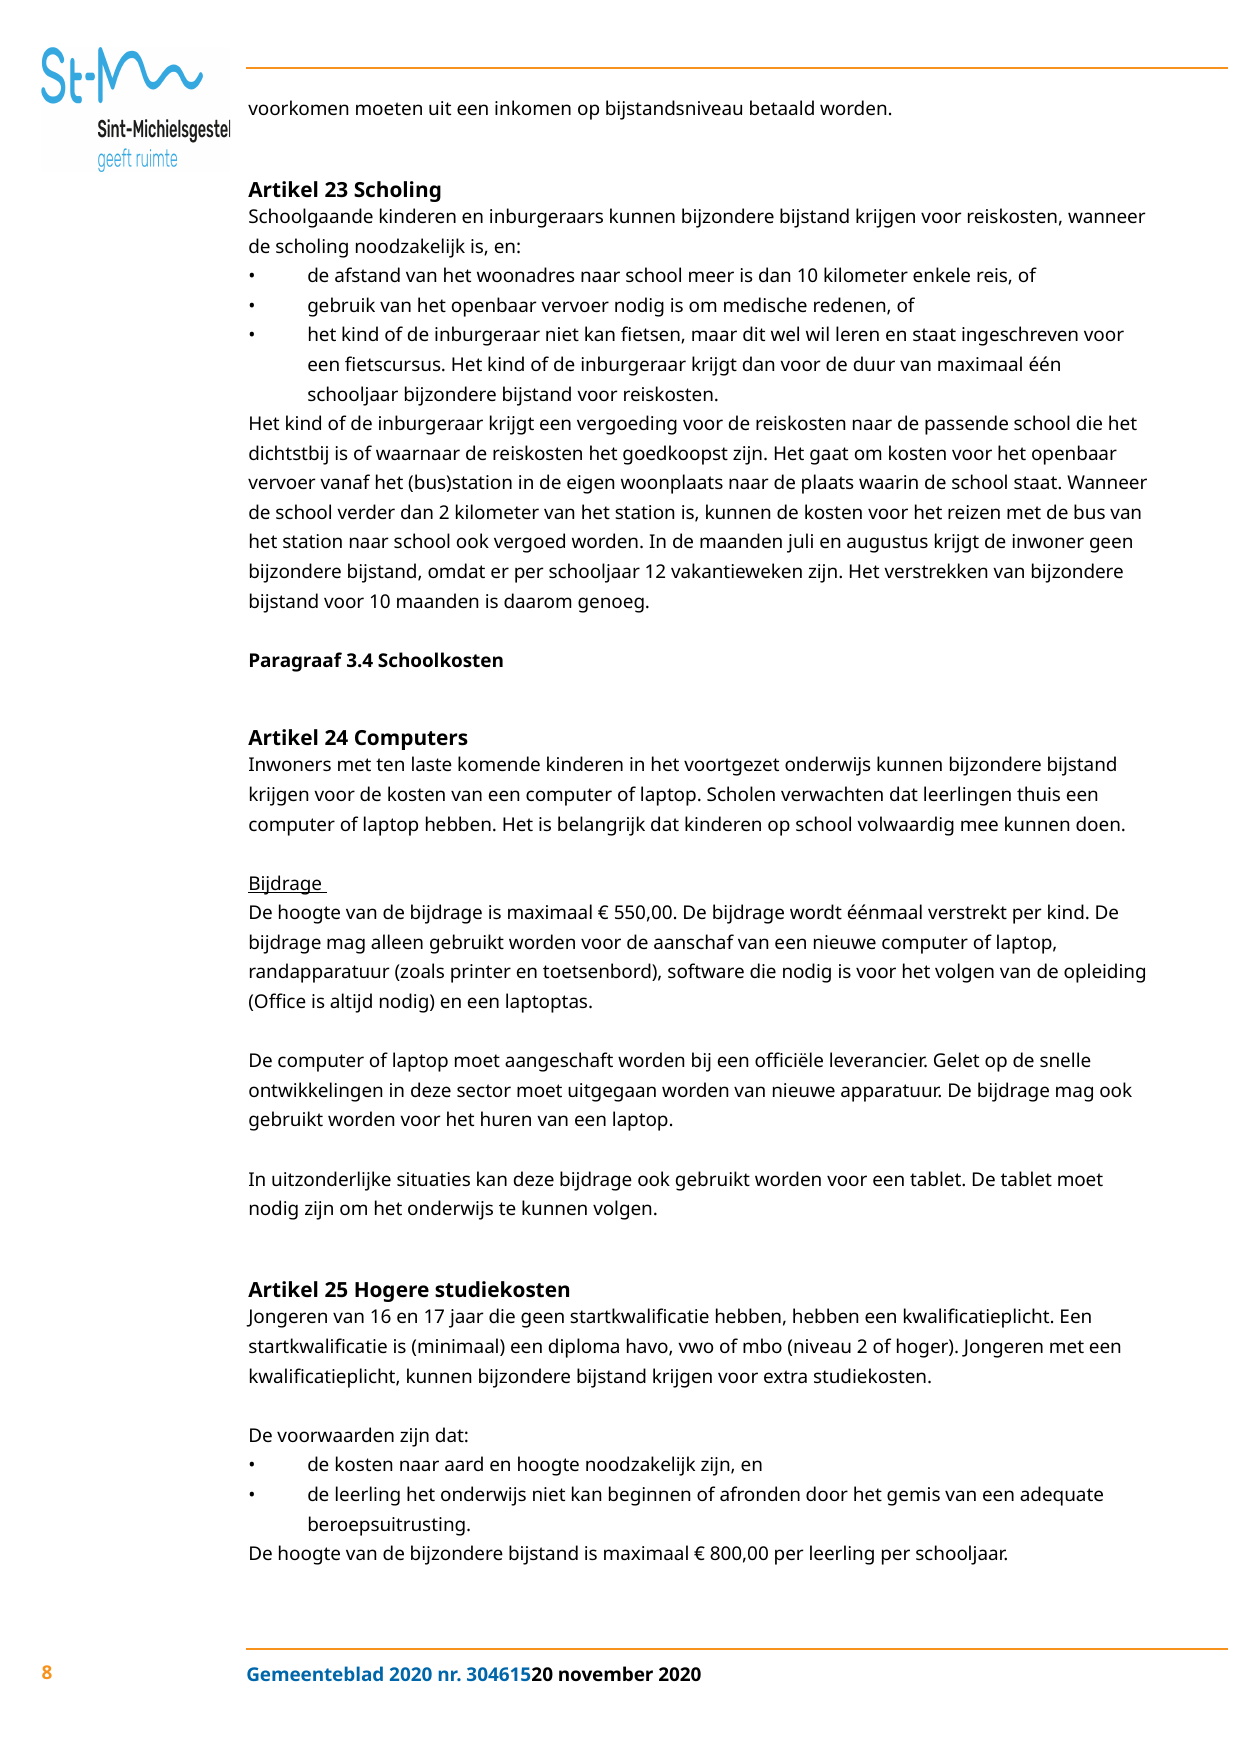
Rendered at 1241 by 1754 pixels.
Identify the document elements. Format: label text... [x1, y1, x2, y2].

text Het kind of de inburgeraar krijgt een vergoeding voor de reiskosten naar de passende school die het dichtstbij is of waarnaar de reiskosten het goedkoopst zijn. Het gaat om kosten voor het openbaar vervoer vanaf het (bus)station in de eigen woonplaats naar de plaats waarin de school staat. Wanneer de school verder dan 2 kilometer van het station is, kunnen de kosten voor het reizen met de bus van het station naar school ook vergoed worden. In de maanden juli en augustus krijgt de inwoner geen bijzondere bijstand, omdat er per schooljaar 12 vakantieweken zijn. Het verstrekken van bijzondere bijstand voor 10 maanden is daarom genoeg. [248, 410, 1152, 613]
text In uitzonderlijke situaties kan deze bijdrage ook gebruikt worden voor een tablet. De tablet moet nodig zijn om het onderwijs te kunnen volgen. [248, 1166, 1152, 1221]
text Artikel 23 Scholing [248, 175, 1152, 203]
text Inwoners met ten laste komende kinderen in het voortgezet onderwijs kunnen bijzondere bijstand krijgen voor de kosten van een computer of laptop. Scholen verwachten dat leerlingen thuis een computer of laptop hebben. Het is belangrijk dat kinderen op school volwaardig mee kunnen doen. [248, 752, 1152, 836]
text De hoogte van de bijzondere bijstand is maximaal € 800,00 per leerling per schooljaar. [248, 1540, 1152, 1566]
list de leerling het onderwijs niet kan beginnen of afronden door het gemis van een adequate beroepsuitrusting. [248, 1481, 1152, 1537]
text Paragraaf 3.4 Schoolkosten [248, 647, 1152, 673]
list de afstand van het woonadres naar school meer is dan 10 kilometer enkele reis, of [248, 262, 1152, 288]
list het kind of de inburgeraar niet kan fietsen, maar dit wel wil leren en staat ingeschreven voor een fietscursus. Het kind of de inburgeraar krijgt dan voor de duur van maximaal één schooljaar bijzondere bijstand voor reiskosten. [248, 322, 1152, 406]
text Artikel 25 Hogere studiekosten [248, 1275, 1152, 1304]
text Artikel 24 Computers [248, 723, 1152, 752]
list de kosten naar aard en hoogte noodzakelijk zijn, en [248, 1452, 1152, 1477]
picture [41, 47, 231, 172]
text Jongeren van 16 en 17 jaar die geen startkwalificatie hebben, hebben een kwalificatieplicht. Een startkwalificatie is (minimaal) een diploma havo, vwo of mbo (niveau 2 of hoger). Jongeren met een kwalificatieplicht, kunnen bijzondere bijstand krijgen voor extra studiekosten. [248, 1304, 1152, 1389]
text De computer of laptop moet aangeschaft worden bij een officiële leverancier. Gelet op de snelle ontwikkelingen in deze sector moet uitgegaan worden van nieuwe apparatuur. De bijdrage mag ook gebruikt worden voor het huren van een laptop. [248, 1047, 1152, 1132]
text De hoogte van de bijdrage is maximaal € 550,00. De bijdrage wordt éénmaal verstrekt per kind. De bijdrage mag alleen gebruikt worden voor de aanschaf van een nieuwe computer of laptop, randapparatuur (zoals printer en toetsenbord), software die nodig is voor het volgen van de opleiding (Office is altijd nodig) en een laptoptas. [248, 899, 1152, 1014]
text Bijdrage [248, 870, 1152, 896]
text voorkomen moeten uit een inkomen op bijstandsniveau betaald worden. [248, 95, 1152, 121]
text De voorwaarden zijn dat: [248, 1422, 1152, 1448]
text Schoolgaande kinderen en inburgeraars kunnen bijzondere bijstand krijgen voor reiskosten, wanneer de scholing noodzakelijk is, en: [248, 203, 1152, 258]
list gebruik van het openbaar vervoer nodig is om medische redenen, of [248, 292, 1152, 318]
